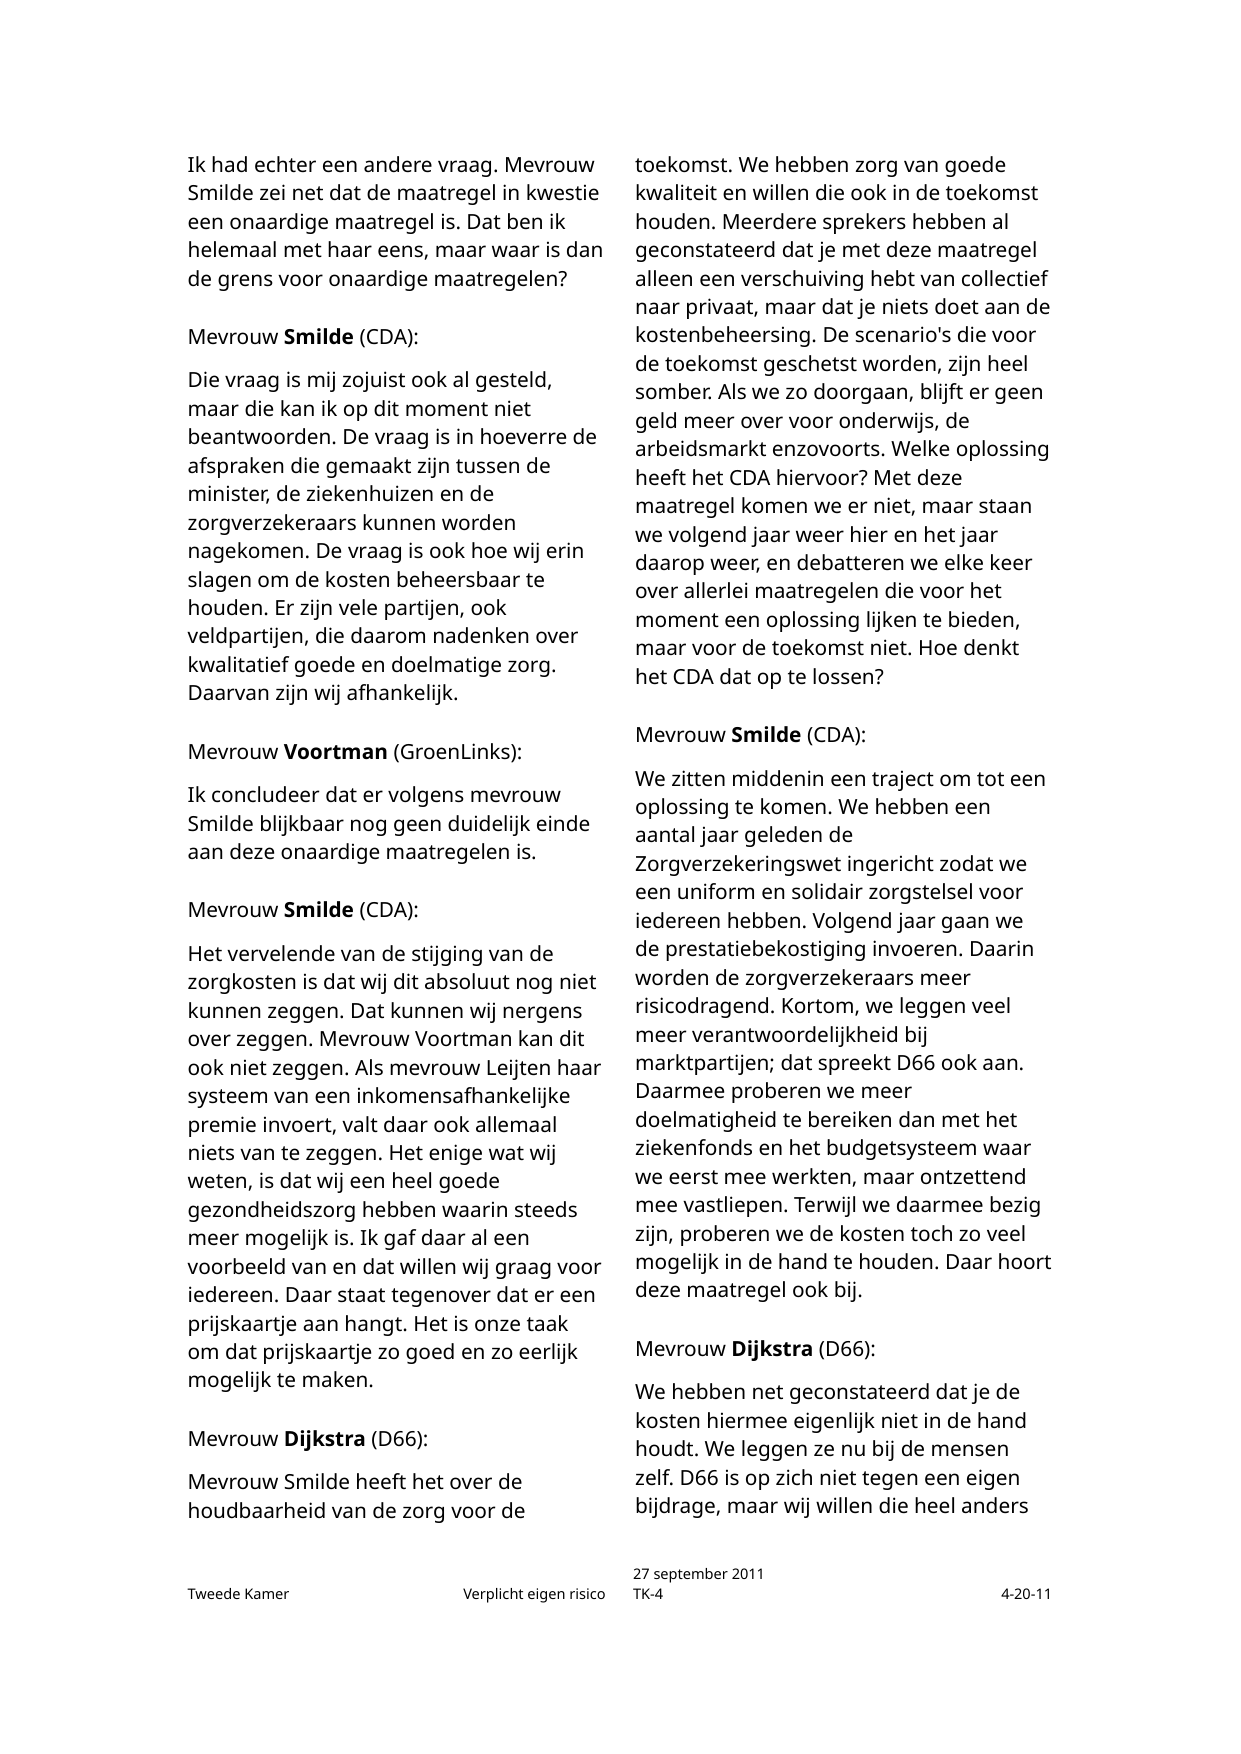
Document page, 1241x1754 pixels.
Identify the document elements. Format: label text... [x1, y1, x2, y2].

text Mevrouw Voortman (GroenLinks): [187, 737, 605, 765]
text We hebben net geconstateerd dat je de kosten hiermee eigenlijk niet in de hand houdt. We leggen ze nu bij de mensen zelf. D66 is op zich niet tegen een eigen bijdrage, maar wij willen die heel anders [635, 1377, 1053, 1520]
text Ik concludeer dat er volgens mevrouw Smilde blijkbaar nog geen duidelijk einde aan deze onaardige maatregelen is. [187, 780, 605, 866]
text Mevrouw Smilde (CDA): [635, 720, 1053, 749]
text Die vraag is mij zojuist ook al gesteld, maar die kan ik op dit moment niet beantwoorden. De vraag is in hoeverre de afspraken die gemaakt zijn tussen de minister, de ziekenhuizen en de zorgverzekeraars kunnen worden nagekomen. De vraag is ook hoe wij erin slagen om de kosten beheersbaar te houden. Er zijn vele partijen, ook veldpartijen, die daarom nadenken over kwalitatief goede en doelmatige zorg. Daarvan zijn wij afhankelijk. [187, 366, 605, 707]
text Mevrouw Dijkstra (D66): [635, 1334, 1053, 1362]
text Mevrouw Smilde (CDA): [187, 322, 605, 351]
text Het vervelende van de stijging van de zorgkosten is dat wij dit absoluut nog niet kunnen zeggen. Dat kunnen wij nergens over zeggen. Mevrouw Voortman kan dit ook niet zeggen. Als mevrouw Leijten haar systeem van een inkomensafhankelijke premie invoert, valt daar ook allemaal niets van te zeggen. Het enige wat wij weten, is dat wij een heel goede gezondheidszorg hebben waarin steeds meer mogelijk is. Ik gaf daar al een voorbeeld van en dat willen wij graag voor iedereen. Daar staat tegenover dat er een prijskaartje aan hangt. Het is onze taak om dat prijskaartje zo goed en zo eerlijk mogelijk te maken. [187, 939, 605, 1394]
text toekomst. We hebben zorg van goede kwaliteit en willen die ook in de toekomst houden. Meerdere sprekers hebben al geconstateerd dat je met deze maatregel alleen een verschuiving hebt van collectief naar privaat, maar dat je niets doet aan de kostenbeheersing. De scenario's die voor de toekomst geschetst worden, zijn heel somber. Als we zo doorgaan, blijft er geen geld meer over voor onderwijs, de arbeidsmarkt enzovoorts. Welke oplossing heeft het CDA hiervoor? Met deze maatregel komen we er niet, maar staan we volgend jaar weer hier en het jaar daarop weer, en debatteren we elke keer over allerlei maatregelen die voor het moment een oplossing lijken te bieden, maar voor de toekomst niet. Hoe denkt het CDA dat op te lossen? [635, 150, 1053, 690]
text Ik had echter een andere vraag. Mevrouw Smilde zei net dat de maatregel in kwestie een onaardige maatregel is. Dat ben ik helemaal met haar eens, maar waar is dan de grens voor onaardige maatregelen? [187, 150, 605, 292]
text We zitten middenin een traject om tot een oplossing te komen. We hebben een aantal jaar geleden de Zorgverzekeringswet ingericht zodat we een uniform en solidair zorgstelsel voor iedereen hebben. Volgend jaar gaan we de prestatiebekostiging invoeren. Daarin worden de zorgverzekeraars meer risicodragend. Kortom, we leggen veel meer verantwoordelijkheid bij marktpartijen; dat spreekt D66 ook aan. Daarmee proberen we meer doelmatigheid te bereiken dan met het ziekenfonds en het budgetsysteem waar we eerst mee werkten, maar ontzettend mee vastliepen. Terwijl we daarmee bezig zijn, proberen we de kosten toch zo veel mogelijk in de hand te houden. Daar hoort deze maatregel ook bij. [635, 764, 1053, 1304]
text Mevrouw Smilde heeft het over de houdbaarheid van de zorg voor de [187, 1467, 605, 1524]
text Mevrouw Smilde (CDA): [187, 896, 605, 924]
text Mevrouw Dijkstra (D66): [187, 1424, 605, 1452]
